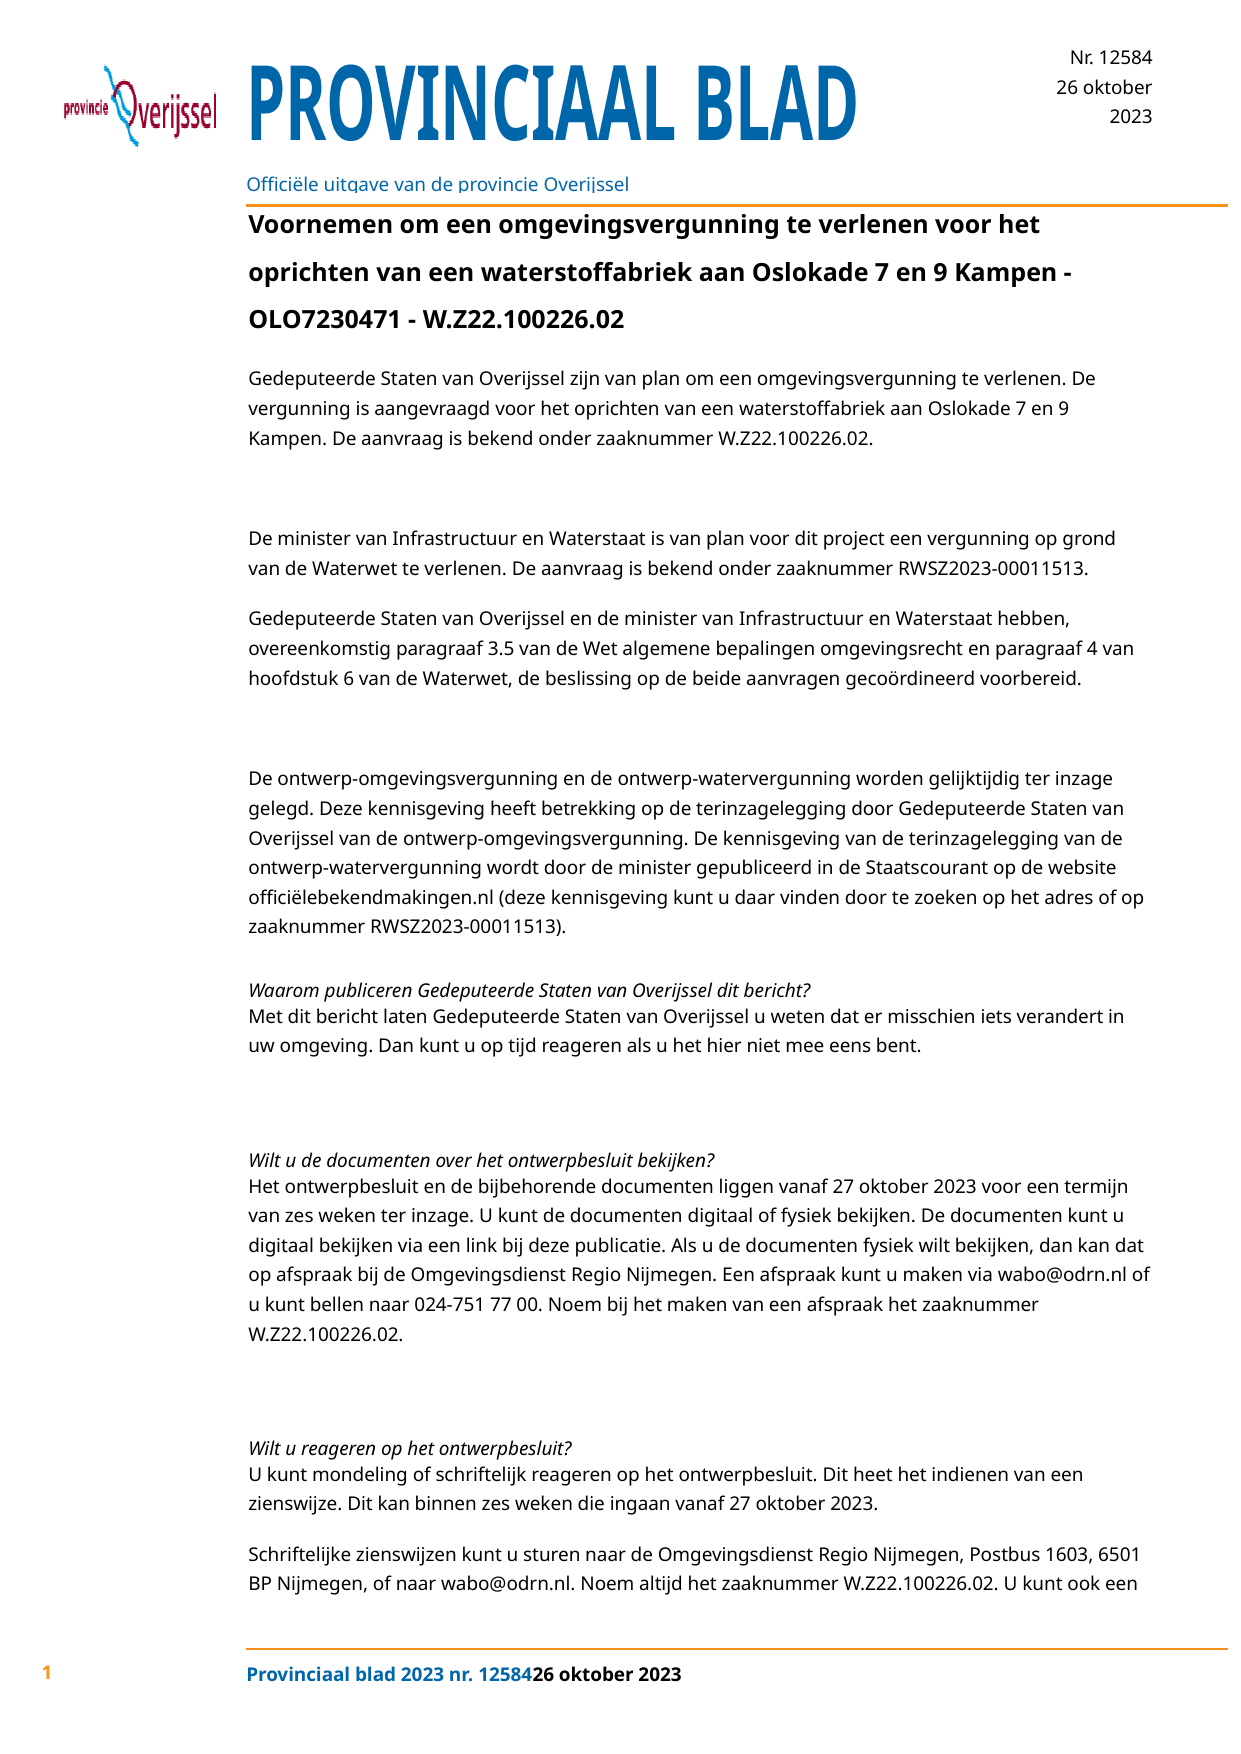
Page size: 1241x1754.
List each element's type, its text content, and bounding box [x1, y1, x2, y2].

text Met dit bericht laten Gedeputeerde Staten van Overijssel u weten dat er misschien iets verandert in uw omgeving. Dan kunt u op tijd reageren als u het hier niet mee eens bent. [248, 1003, 1152, 1058]
text Wilt u de documenten over het ontwerpbesluit bekijken? [248, 1147, 1152, 1173]
text Gedeputeerde Staten van Overijssel zijn van plan om een omgevingsvergunning te verlenen. De vergunning is aangevraagd voor het oprichten van een waterstoffabriek aan Oslokade 7 en 9 Kampen. De aanvraag is bekend onder zaaknummer W.Z22.100226.02. [248, 366, 1152, 450]
text Wilt u reageren op het ontwerpbesluit? [248, 1435, 1152, 1461]
text Waarom publiceren Gedeputeerde Staten van Overijssel dit bericht? [248, 977, 1152, 1003]
text De minister van Infrastructuur en Waterstaat is van plan voor dit project een vergunning op grond van de Waterwet te verlenen. De aanvraag is bekend onder zaaknummer RWSZ2023-00011513. [248, 526, 1152, 581]
text U kunt mondeling of schriftelijk reageren op het ontwerpbesluit. Dit heet het indienen van een zienswijze. Dit kan binnen zes weken die ingaan vanaf 27 oktober 2023. [248, 1461, 1152, 1516]
text Voornemen om een omgevingsvergunning te verlenen voor het oprichten van een waterstoffabriek aan Oslokade 7 en 9 Kampen - OLO7230471 - W.Z22.100226.02 [248, 207, 1152, 336]
text Het ontwerpbesluit en de bijbehorende documenten liggen vanaf 27 oktober 2023 voor een termijn van zes weken ter inzage. U kunt de documenten digitaal of fysiek bekijken. De documenten kunt u digitaal bekijken via een link bij deze publicatie. Als u de documenten fysiek wilt bekijken, dan kan dat op afspraak bij de Omgevingsdienst Regio Nijmegen. Een afspraak kunt u maken via wabo@odrn.nl of u kunt bellen naar 024-751 77 00. Noem bij het maken van een afspraak het zaaknummer W.Z22.100226.02. [248, 1173, 1152, 1346]
text Gedeputeerde Staten van Overijssel en de minister van Infrastructuur en Waterstaat hebben, overeenkomstig paragraaf 3.5 van de Wet algemene bepalingen omgevingsrecht en paragraaf 4 van hoofdstuk 6 van de Waterwet, de beslissing op de beide aanvragen gecoördineerd voorbereid. [248, 606, 1152, 690]
picture [41, 47, 231, 172]
text Schriftelijke zienswijzen kunt u sturen naar de Omgevingsdienst Regio Nijmegen, Postbus 1603, 6501 BP Nijmegen, of naar wabo@odrn.nl. Noem altijd het zaaknummer W.Z22.100226.02. U kunt ook een [248, 1541, 1152, 1596]
text De ontwerp-omgevingsvergunning en de ontwerp-watervergunning worden gelijktijdig ter inzage gelegd. Deze kennisgeving heeft betrekking op de terinzagelegging door Gedeputeerde Staten van Overijssel van de ontwerp-omgevingsvergunning. De kennisgeving van de terinzagelegging van de ontwerp-watervergunning wordt door de minister gepubliceerd in de Staatscourant op de website officiëlebekendmakingen.nl (deze kennisgeving kunt u daar vinden door te zoeken op het adres of op zaaknummer RWSZ2023-00011513). [248, 766, 1152, 939]
